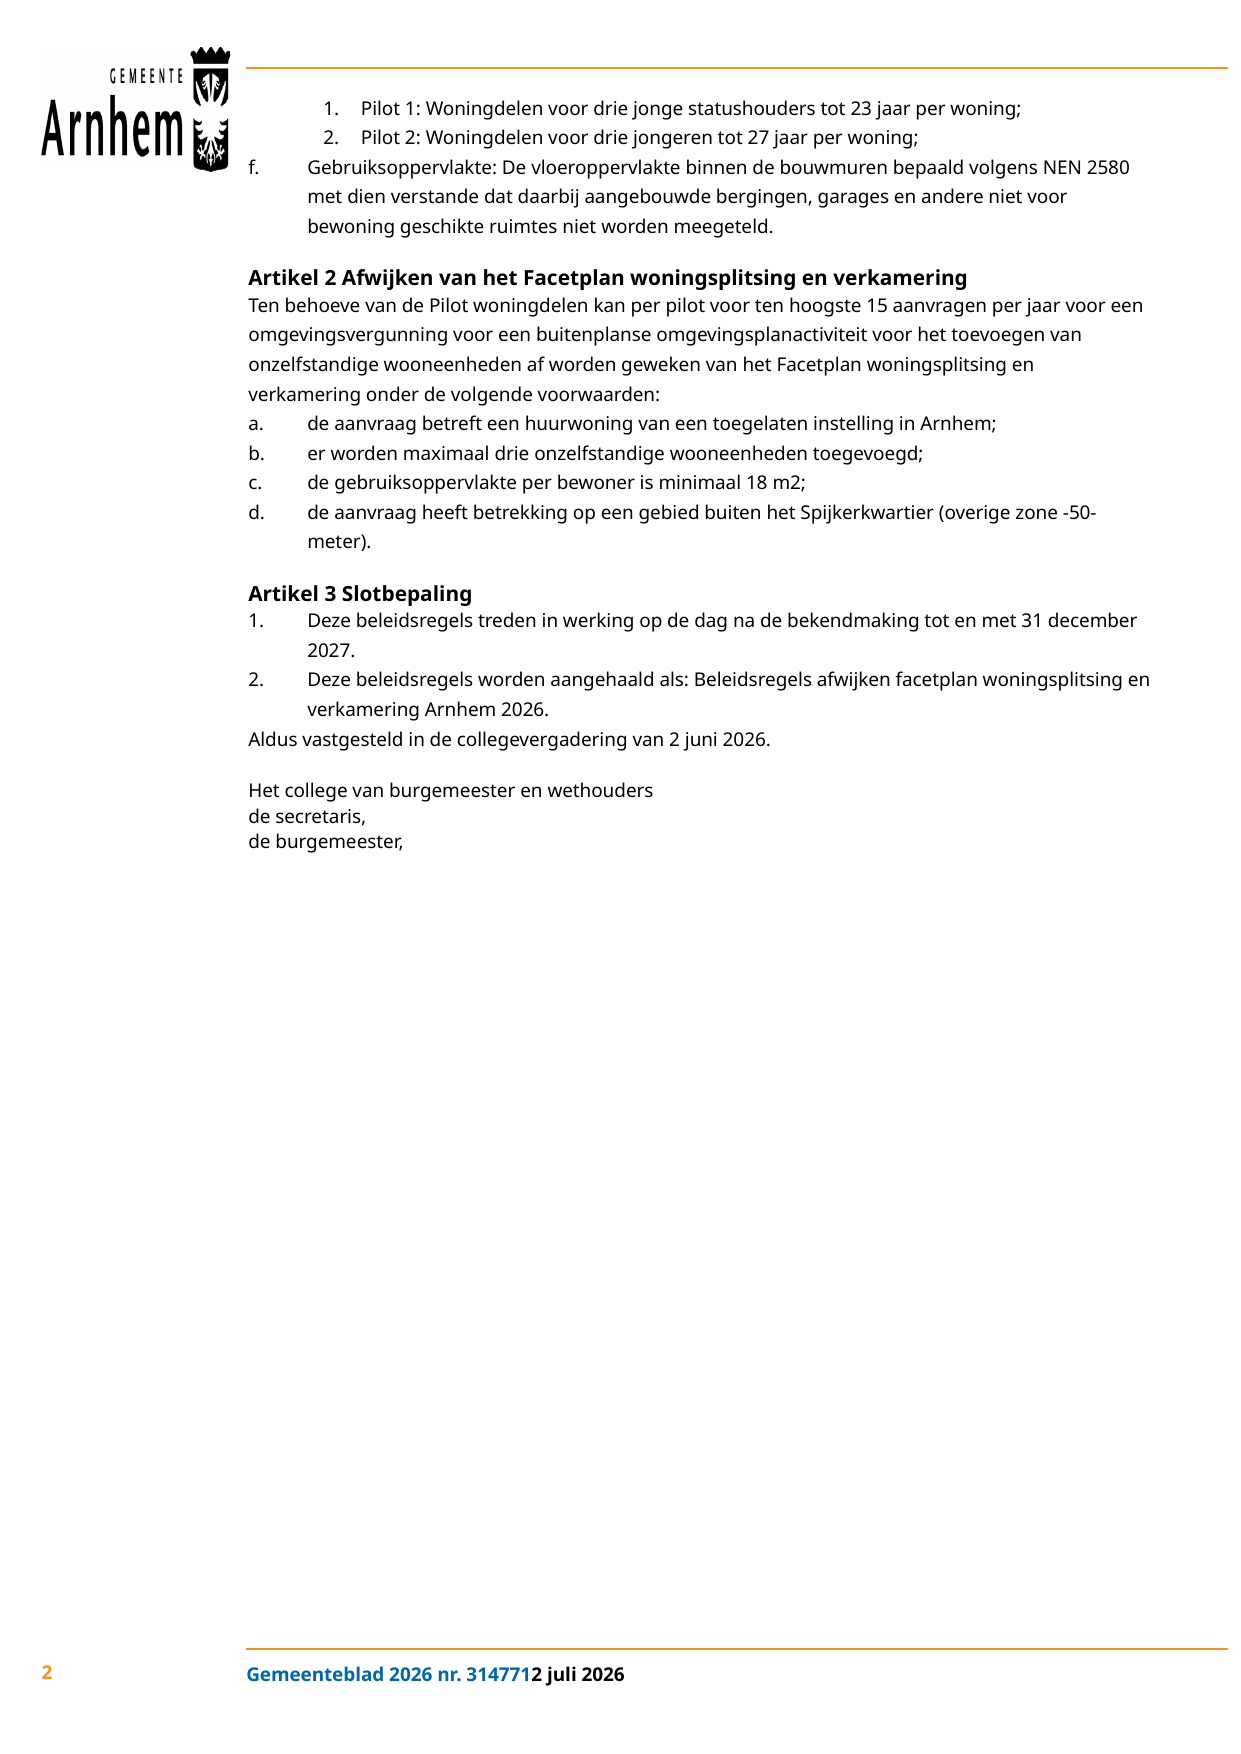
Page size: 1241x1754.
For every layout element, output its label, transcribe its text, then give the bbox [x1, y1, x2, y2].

list Deze beleidsregels treden in werking op de dag na de bekendmaking tot en met 31 december 2027. [248, 607, 1152, 663]
text de secretaris, [248, 803, 1152, 829]
text de burgemeester, [248, 829, 1152, 854]
list de aanvraag heeft betrekking op een gebied buiten het Spijkerkwartier (overige zone -50- meter). [248, 499, 1152, 554]
list de gebruiksoppervlakte per bewoner is minimaal 18 m2; [248, 469, 1152, 495]
list Pilot 2: Woningdelen voor drie jongeren tot 27 jaar per woning; [323, 124, 1152, 150]
list de aanvraag betreft een huurwoning van een toegelaten instelling in Arnhem; [248, 410, 1152, 436]
text Het college van burgemeester en wethouders [248, 777, 1152, 803]
text Aldus vastgesteld in de collegevergadering van 2 juni 2026. [248, 726, 1152, 752]
list Deze beleidsregels worden aangehaald als: Beleidsregels afwijken facetplan woningsplitsing en verkamering Arnhem 2026. [248, 667, 1152, 722]
picture [41, 47, 231, 172]
text Ten behoeve van de Pilot woningdelen kan per pilot voor ten hoogste 15 aanvragen per jaar voor een omgevingsvergunning voor een buitenplanse omgevingsplanactiviteit voor het toevoegen van onzelfstandige wooneenheden af worden geweken van het Facetplan woningsplitsing en verkamering onder de volgende voorwaarden: [248, 292, 1152, 406]
list Gebruiksoppervlakte: De vloeroppervlakte binnen de bouwmuren bepaald volgens NEN 2580 met dien verstande dat daarbij aangebouwde bergingen, garages en andere niet voor bewoning geschikte ruimtes niet worden meegeteld. [248, 154, 1152, 239]
list er worden maximaal drie onzelfstandige wooneenheden toegevoegd; [248, 440, 1152, 466]
list Pilot 1: Woningdelen voor drie jonge statushouders tot 23 jaar per woning; [323, 95, 1152, 121]
text Artikel 3 Slotbepaling [248, 579, 1152, 607]
text Artikel 2 Afwijken van het Facetplan woningsplitsing en verkamering [248, 263, 1152, 292]
